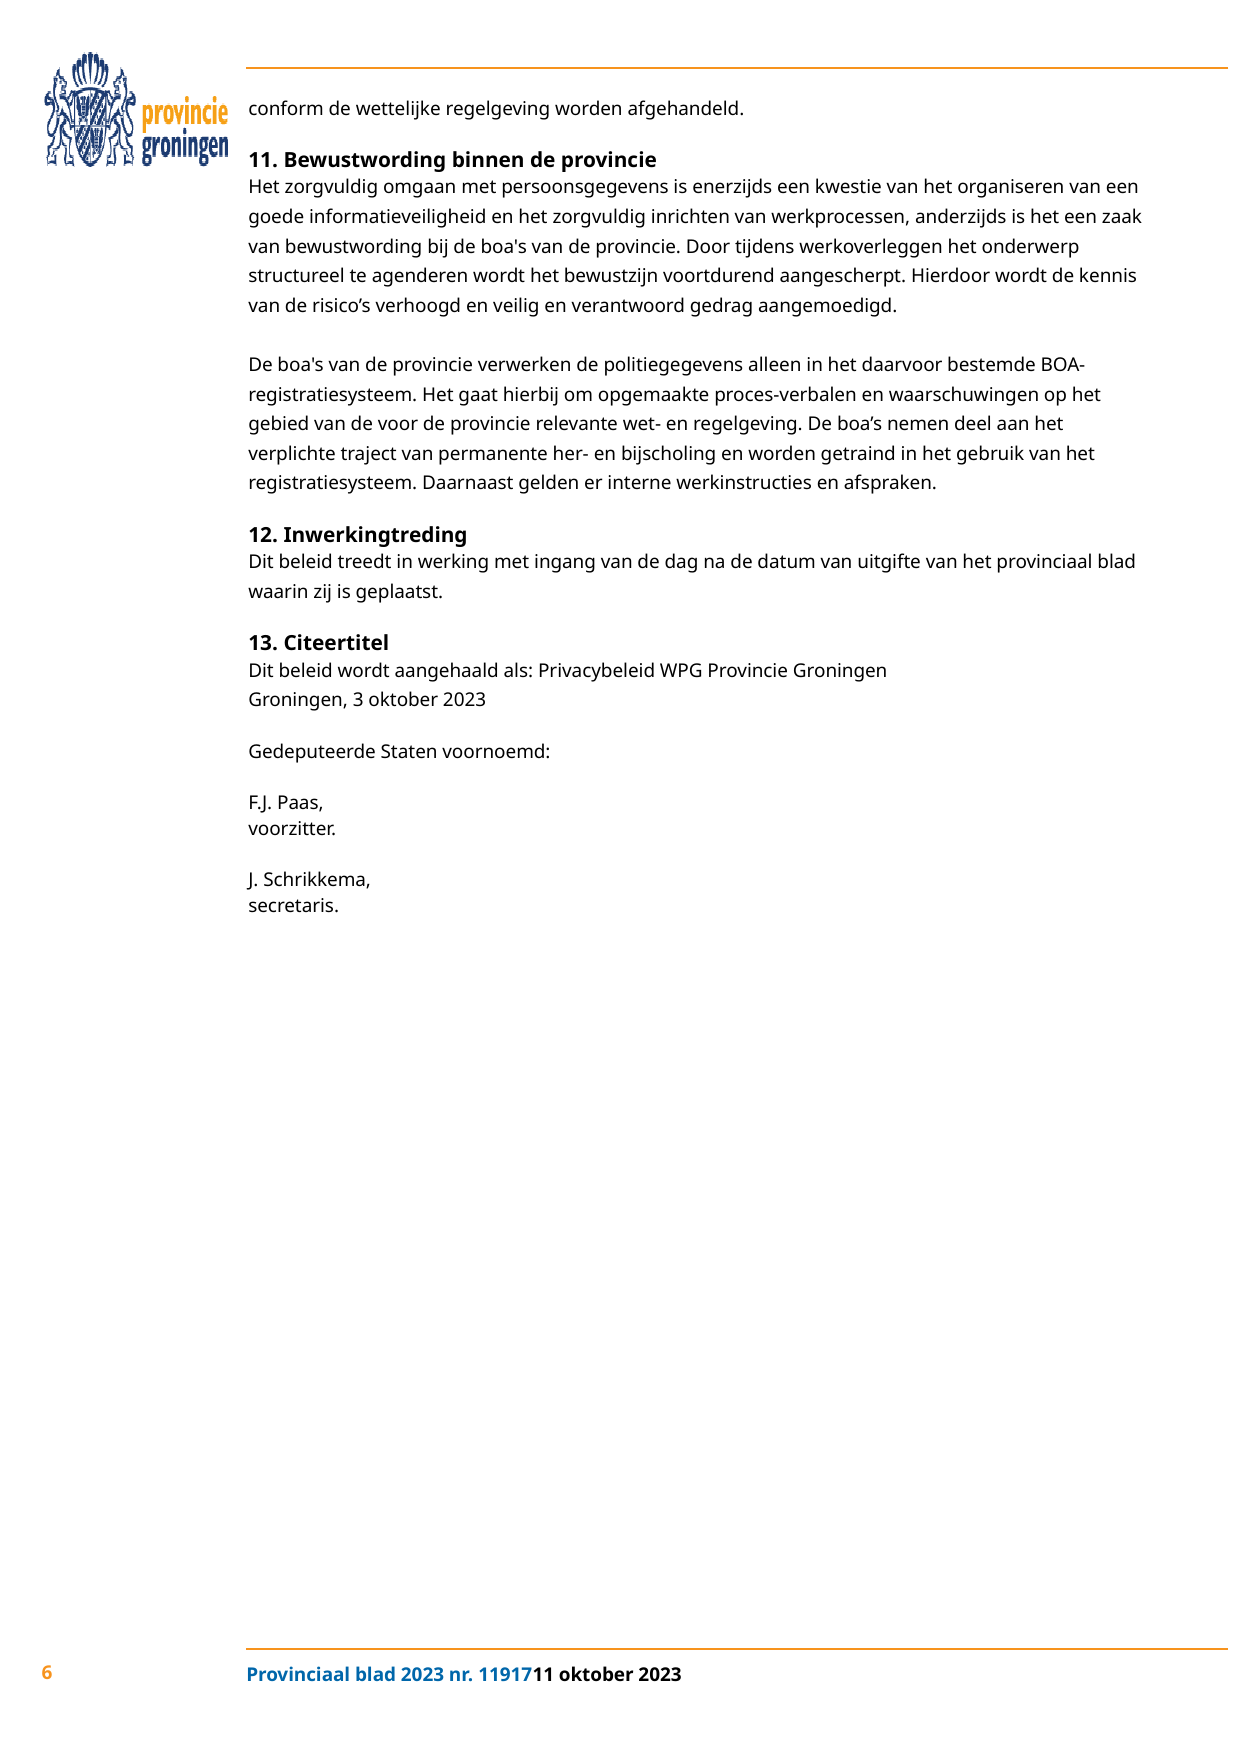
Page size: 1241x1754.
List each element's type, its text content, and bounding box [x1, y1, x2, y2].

text 12. Inwerkingtreding [248, 520, 1152, 548]
picture [41, 47, 231, 172]
text F.J. Paas, [248, 789, 1152, 815]
text conform de wettelijke regelgeving worden afgehandeld. [248, 95, 1152, 121]
text J. Schrikkema, [248, 866, 1152, 892]
text De boa's van de provincie verwerken de politiegegevens alleen in het daarvoor bestemde BOA-registratiesysteem. Het gaat hierbij om opgemaakte proces-verbalen en waarschuwingen op het gebied van de voor de provincie relevante wet- en regelgeving. De boa’s nemen deel aan het verplichte traject van permanente her- en bijscholing en worden getraind in het gebruik van het registratiesysteem. Daarnaast gelden er interne werkinstructies en afspraken. [248, 351, 1152, 495]
text voorzitter. [248, 815, 1152, 841]
text Dit beleid treedt in werking met ingang van de dag na de datum van uitgifte van het provinciaal blad waarin zij is geplaatst. [248, 548, 1152, 604]
text secretaris. [248, 892, 1152, 918]
text 13. Citeertitel [248, 628, 1152, 657]
text Gedeputeerde Staten voornoemd: [248, 738, 1152, 763]
text Het zorgvuldig omgaan met persoonsgegevens is enerzijds een kwestie van het organiseren van een goede informatieveiligheid en het zorgvuldig inrichten van werkprocessen, anderzijds is het een zaak van bewustwording bij de boa's van de provincie. Door tijdens werkoverleggen het onderwerp structureel te agenderen wordt het bewustzijn voortdurend aangescherpt. Hierdoor wordt de kennis van de risico’s verhoogd en veilig en verantwoord gedrag aangemoedigd. [248, 174, 1152, 318]
text Dit beleid wordt aangehaald als: Privacybeleid WPG Provincie Groningen [248, 657, 1152, 682]
text 11. Bewustwording binnen de provincie [248, 145, 1152, 174]
text Groningen, 3 oktober 2023 [248, 686, 1152, 712]
